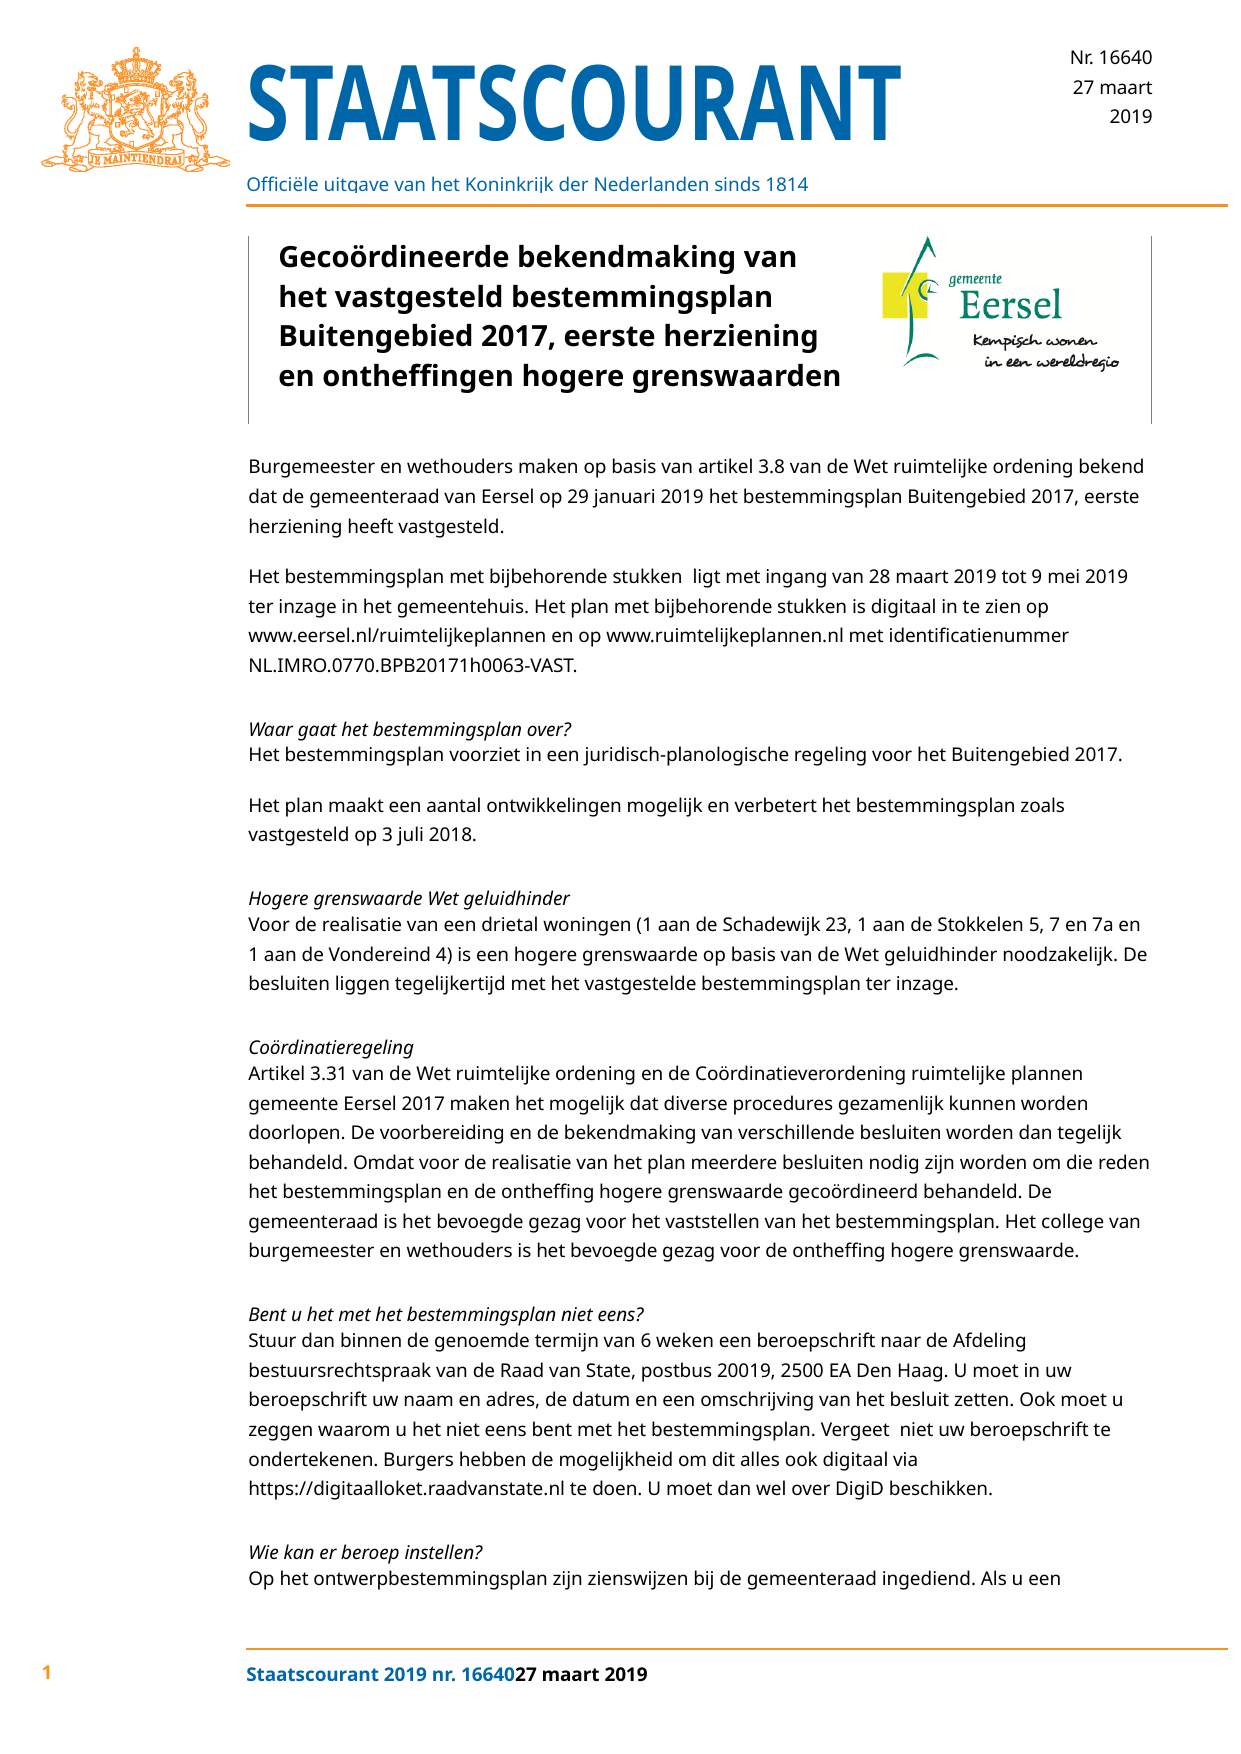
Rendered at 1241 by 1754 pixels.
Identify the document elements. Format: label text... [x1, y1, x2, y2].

text Bent u het met het bestemmingsplan niet eens? [248, 1302, 1152, 1327]
text Voor de realisatie van een drietal woningen (1 aan de Schadewijk 23, 1 aan de Stokkelen 5, 7 en 7a en 1 aan de Vondereind 4) is een hogere grenswaarde op basis van de Wet geluidhinder noodzakelijk. De besluiten liggen tegelijkertijd met het vastgestelde bestemmingsplan ter inzage. [248, 911, 1152, 996]
text Waar gaat het bestemmingsplan over? [248, 716, 1152, 742]
text Burgemeester en wethouders maken op basis van artikel 3.8 van de Wet ruimtelijke ordening bekend dat de gemeenteraad van Eersel op 29 januari 2019 het bestemmingsplan Buitengebied 2017, eerste herziening heeft vastgesteld. [248, 454, 1152, 538]
text Hogere grenswaarde Wet geluidhinder [248, 886, 1152, 911]
text Coördinatieregeling [248, 1034, 1152, 1060]
table_header Gecoördineerde bekendmaking van het vastgesteld bestemmingsplan Buitengebied 2017, eerste herziening en ontheffingen hogere grenswaarden [249, 236, 850, 424]
text Wie kan er beroep instellen? [248, 1539, 1152, 1565]
text Het plan maakt een aantal ontwikkelingen mogelijk en verbetert het bestemmingsplan zoals vastgesteld op 3 juli 2018. [248, 792, 1152, 847]
picture [882, 236, 1119, 372]
table_header [850, 236, 1151, 424]
text Artikel 3.31 van de Wet ruimtelijke ordening en de Coördinatieverordening ruimtelijke plannen gemeente Eersel 2017 maken het mogelijk dat diverse procedures gezamenlijk kunnen worden doorlopen. De voorbereiding en de bekendmaking van verschillende besluiten worden dan tegelijk behandeld. Omdat voor de realisatie van het plan meerdere besluiten nodig zijn worden om die reden het bestemmingsplan en de ontheffing hogere grenswaarde gecoördineerd behandeld. De gemeenteraad is het bevoegde gezag voor het vaststellen van het bestemmingsplan. Het college van burgemeester en wethouders is het bevoegde gezag voor de ontheffing hogere grenswaarde. [248, 1060, 1152, 1263]
text Het bestemmingsplan voorziet in een juridisch-planologische regeling voor het Buitengebied 2017. [248, 742, 1152, 767]
picture [41, 47, 231, 172]
text Op het ontwerpbestemmingsplan zijn zienswijzen bij de gemeenteraad ingediend. Als u een [248, 1565, 1152, 1591]
text Het bestemmingsplan met bijbehorende stukken ligt met ingang van 28 maart 2019 tot 9 mei 2019 ter inzage in het gemeentehuis. Het plan met bijbehorende stukken is digitaal in te zien op www.eersel.nl/ruimtelijkeplannen en op www.ruimtelijkeplannen.nl met identificatienummer NL.IMRO.0770.BPB20171h0063-VAST. [248, 563, 1152, 678]
text Stuur dan binnen de genoemde termijn van 6 weken een beroepschrift naar de Afdeling bestuursrechtspraak van de Raad van State, postbus 20019, 2500 EA Den Haag. U moet in uw beroepschrift uw naam en adres, de datum en een omschrijving van het besluit zetten. Ook moet u zeggen waarom u het niet eens bent met het bestemmingsplan. Vergeet niet uw beroepschrift te ondertekenen. Burgers hebben de mogelijkheid om dit alles ook digitaal via https://digitaalloket.raadvanstate.nl te doen. U moet dan wel over DigiD beschikken. [248, 1327, 1152, 1501]
